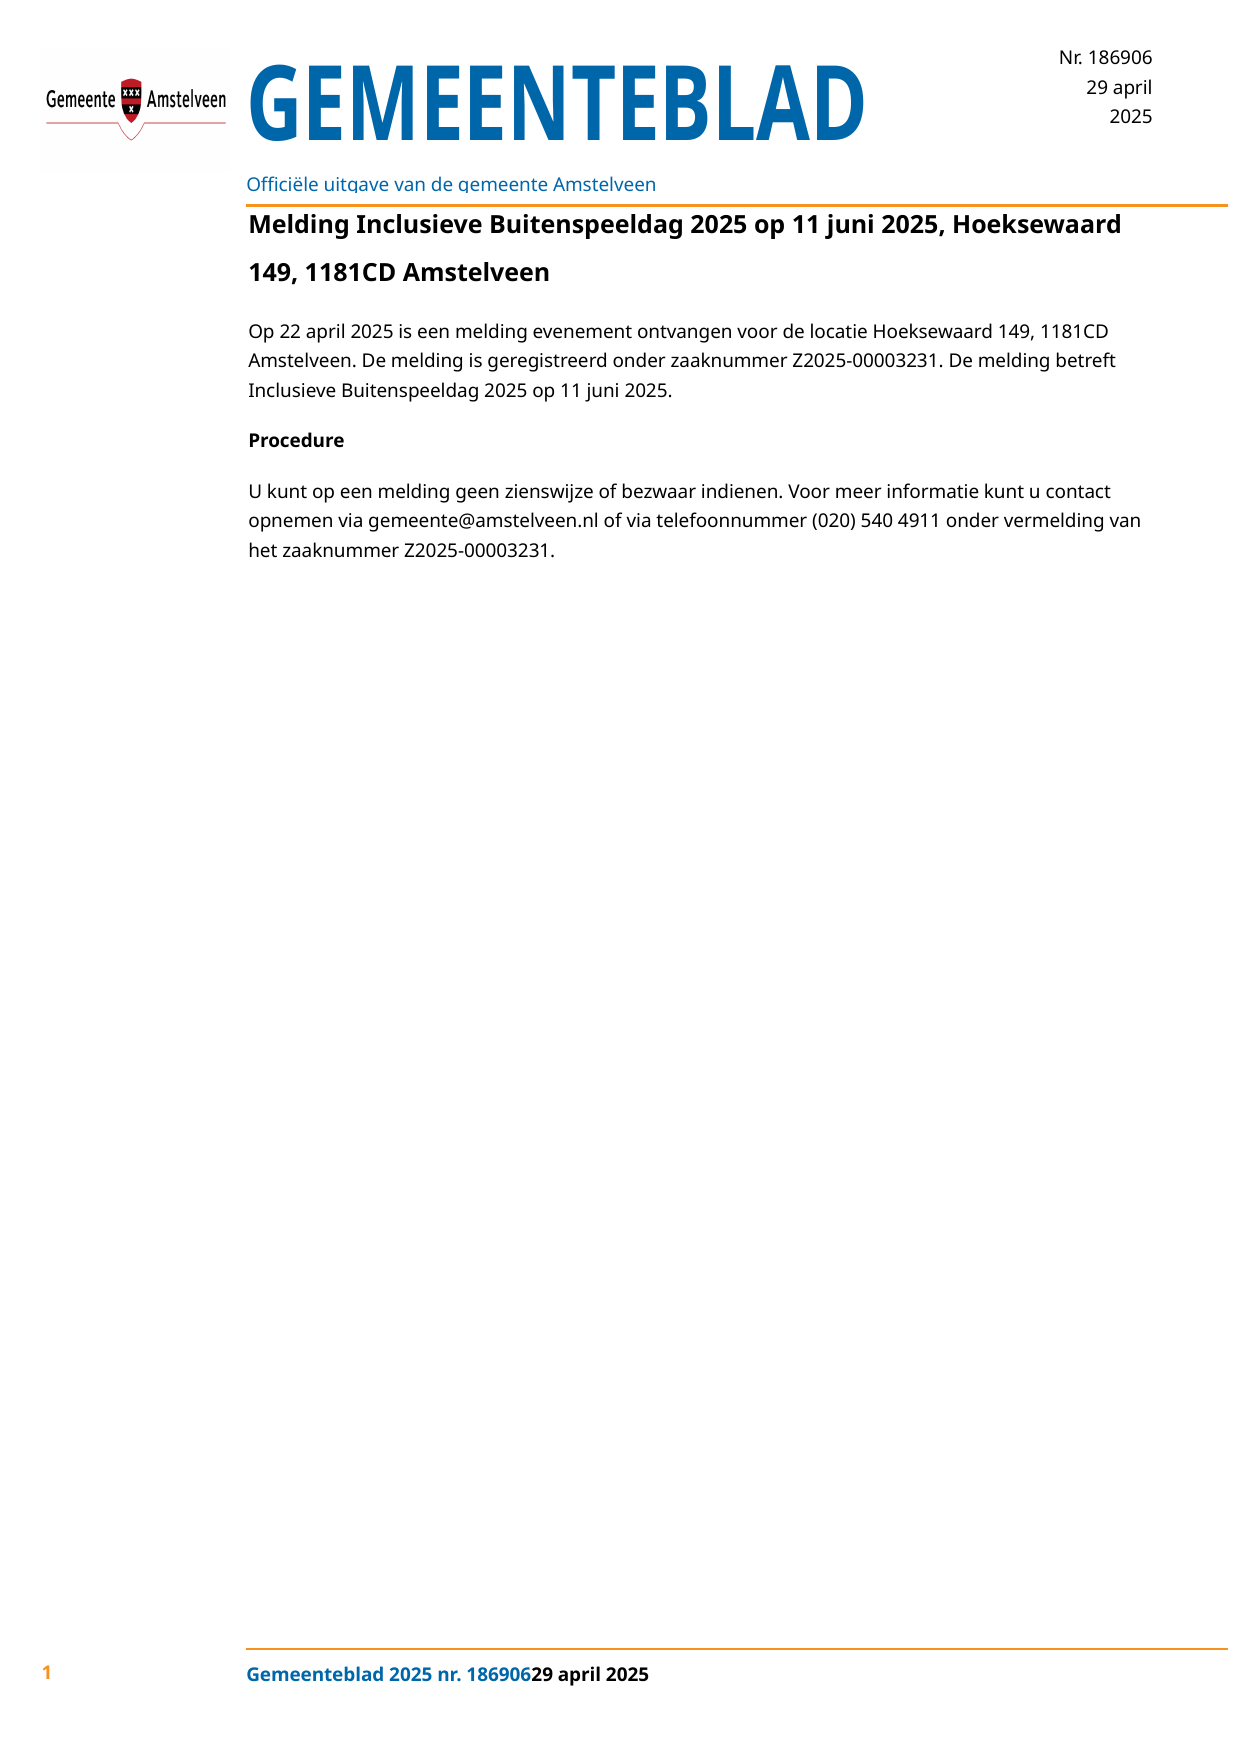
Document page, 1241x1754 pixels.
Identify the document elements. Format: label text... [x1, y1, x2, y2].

text Op 22 april 2025 is een melding evenement ontvangen voor de locatie Hoeksewaard 149, 1181CD Amstelveen. De melding is geregistreerd onder zaaknummer Z2025-00003231. De melding betreft Inclusieve Buitenspeeldag 2025 op 11 juni 2025. [248, 318, 1152, 403]
picture [41, 47, 231, 172]
text U kunt op een melding geen zienswijze of bezwaar indienen. Voor meer informatie kunt u contact opnemen via gemeente@amstelveen.nl of via telefoonnummer (020) 540 4911 onder vermelding van het zaaknummer Z2025-00003231. [248, 478, 1152, 563]
text Procedure [248, 427, 1152, 453]
text Melding Inclusieve Buitenspeeldag 2025 op 11 juni 2025, Hoeksewaard 149, 1181CD Amstelveen [248, 207, 1152, 288]
